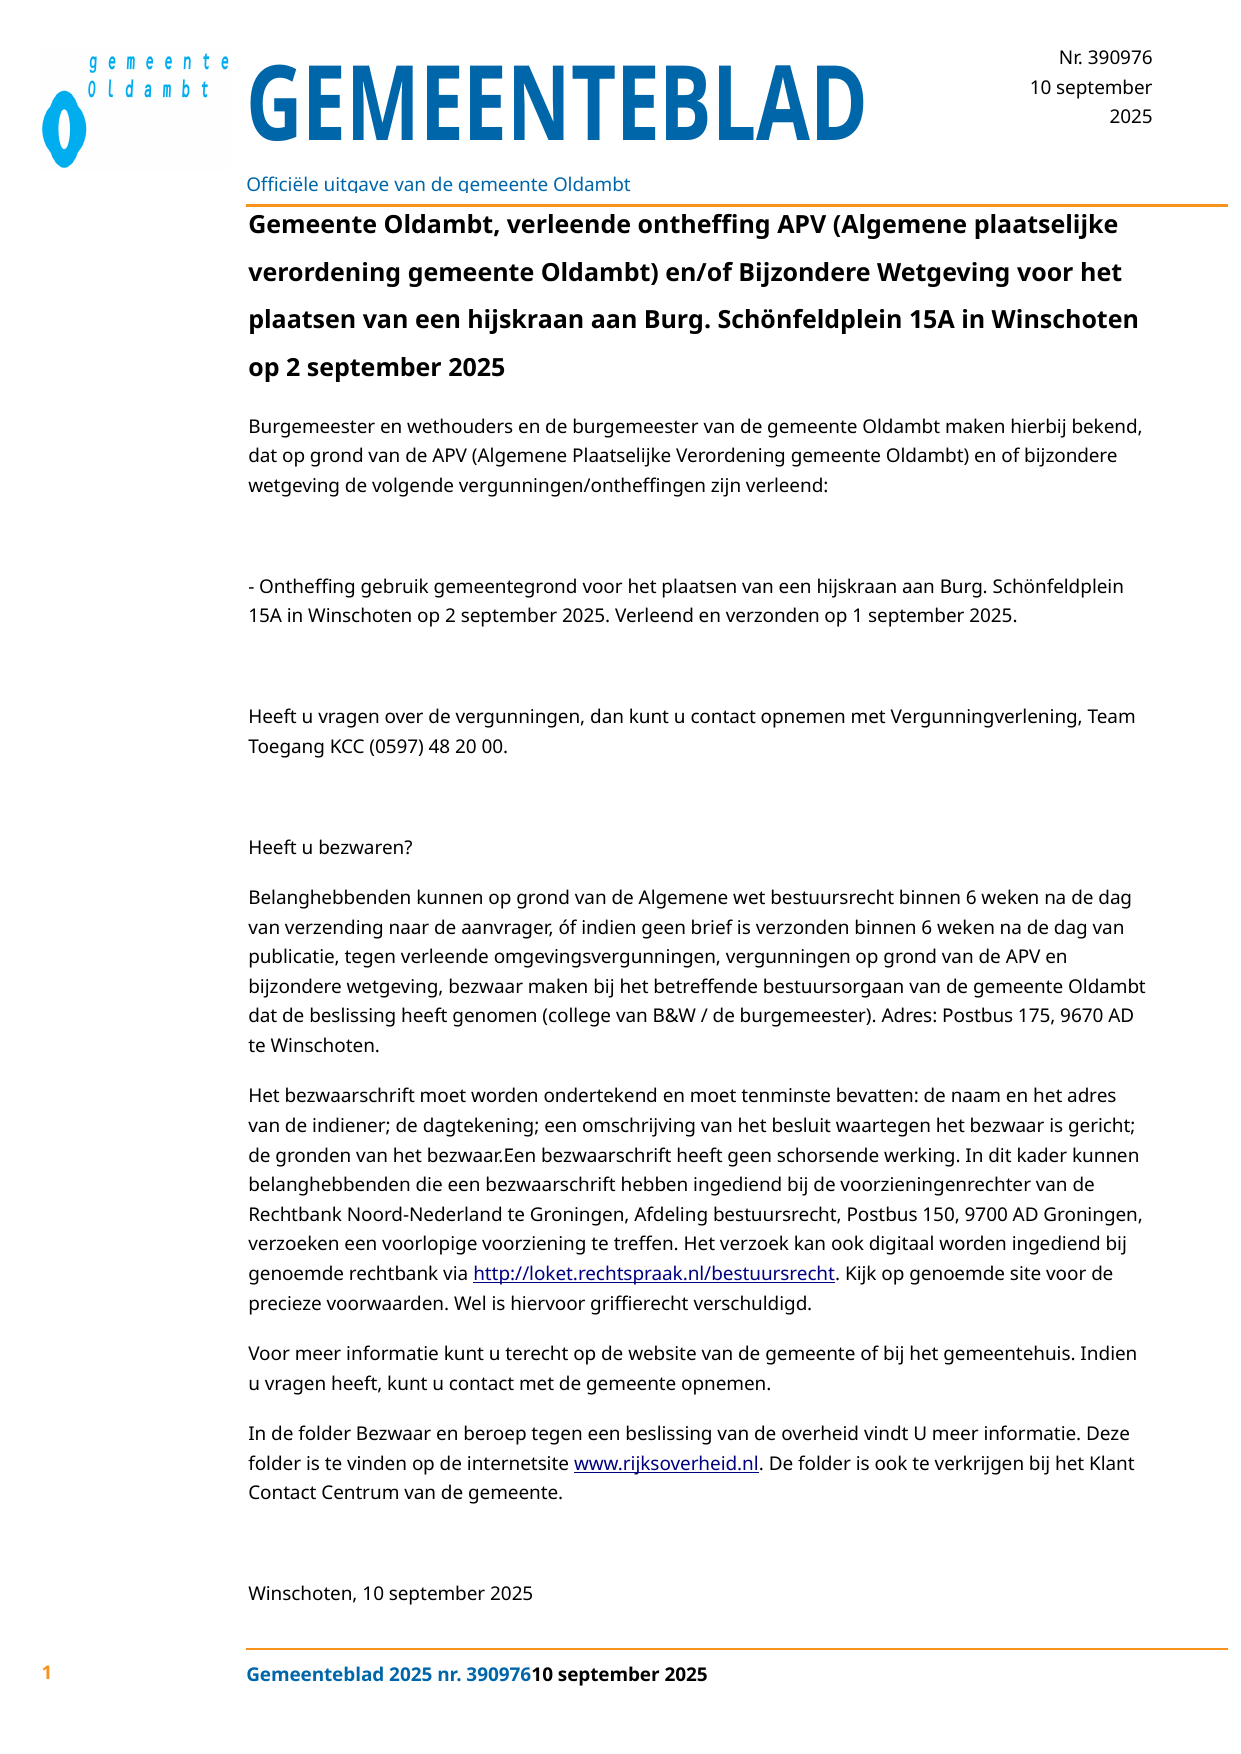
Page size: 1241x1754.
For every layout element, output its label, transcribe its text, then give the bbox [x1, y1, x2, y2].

text - Ontheffing gebruik gemeentegrond voor het plaatsen van een hijskraan aan Burg. Schönfeldplein 15A in Winschoten op 2 september 2025. Verleend en verzonden op 1 september 2025. [248, 573, 1152, 628]
picture [41, 47, 231, 172]
text Winschoten, 10 september 2025 [248, 1580, 1152, 1606]
text Heeft u bezwaren? [248, 834, 1152, 860]
text Belanghebbenden kunnen op grond van de Algemene wet bestuursrecht binnen 6 weken na de dag van verzending naar de aanvrager, óf indien geen brief is verzonden binnen 6 weken na de dag van publicatie, tegen verleende omgevingsvergunningen, vergunningen op grond van de APV en bijzondere wetgeving, bezwaar maken bij het betreffende bestuursorgaan van de gemeente Oldambt dat de beslissing heeft genomen (college van B&W / de burgemeester). Adres: Postbus 175, 9670 AD te Winschoten. [248, 884, 1152, 1058]
text Burgemeester en wethouders en de burgemeester van de gemeente Oldambt maken hierbij bekend, dat op grond van de APV (Algemene Plaatselijke Verordening gemeente Oldambt) en of bijzondere wetgeving de volgende vergunningen/ontheffingen zijn verleend: [248, 413, 1152, 498]
text Gemeente Oldambt, verleende ontheffing APV (Algemene plaatselijke verordening gemeente Oldambt) en/of Bijzondere Wetgeving voor het plaatsen van een hijskraan aan Burg. Schönfeldplein 15A in Winschoten op 2 september 2025 [248, 207, 1152, 384]
text Het bezwaarschrift moet worden ondertekend en moet tenminste bevatten: de naam en het adres van de indiener; de dagtekening; een omschrijving van het besluit waartegen het bezwaar is gericht; de gronden van het bezwaar.Een bezwaarschrift heeft geen schorsende werking. In dit kader kunnen belanghebbenden die een bezwaarschrift hebben ingediend bij de voorzieningenrechter van de Rechtbank Noord-Nederland te Groningen, Afdeling bestuursrecht, Postbus 150, 9700 AD Groningen, verzoeken een voorlopige voorziening te treffen. Het verzoek kan ook digitaal worden ingediend bij genoemde rechtbank via http://loket.rechtspraak.nl/bestuursrecht. Kijk op genoemde site voor de precieze voorwaarden. Wel is hiervoor griffierecht verschuldigd. [248, 1083, 1152, 1316]
text Heeft u vragen over de vergunningen, dan kunt u contact opnemen met Vergunningverlening, Team Toegang KCC (0597) 48 20 00. [248, 703, 1152, 759]
text In de folder Bezwaar en beroep tegen een beslissing van de overheid vindt U meer informatie. Deze folder is te vinden op de internetsite www.rijksoverheid.nl. De folder is ook te verkrijgen bij het Klant Contact Centrum van de gemeente. [248, 1420, 1152, 1505]
text Voor meer informatie kunt u terecht op de website van de gemeente of bij het gemeentehuis. Indien u vragen heeft, kunt u contact met de gemeente opnemen. [248, 1340, 1152, 1396]
